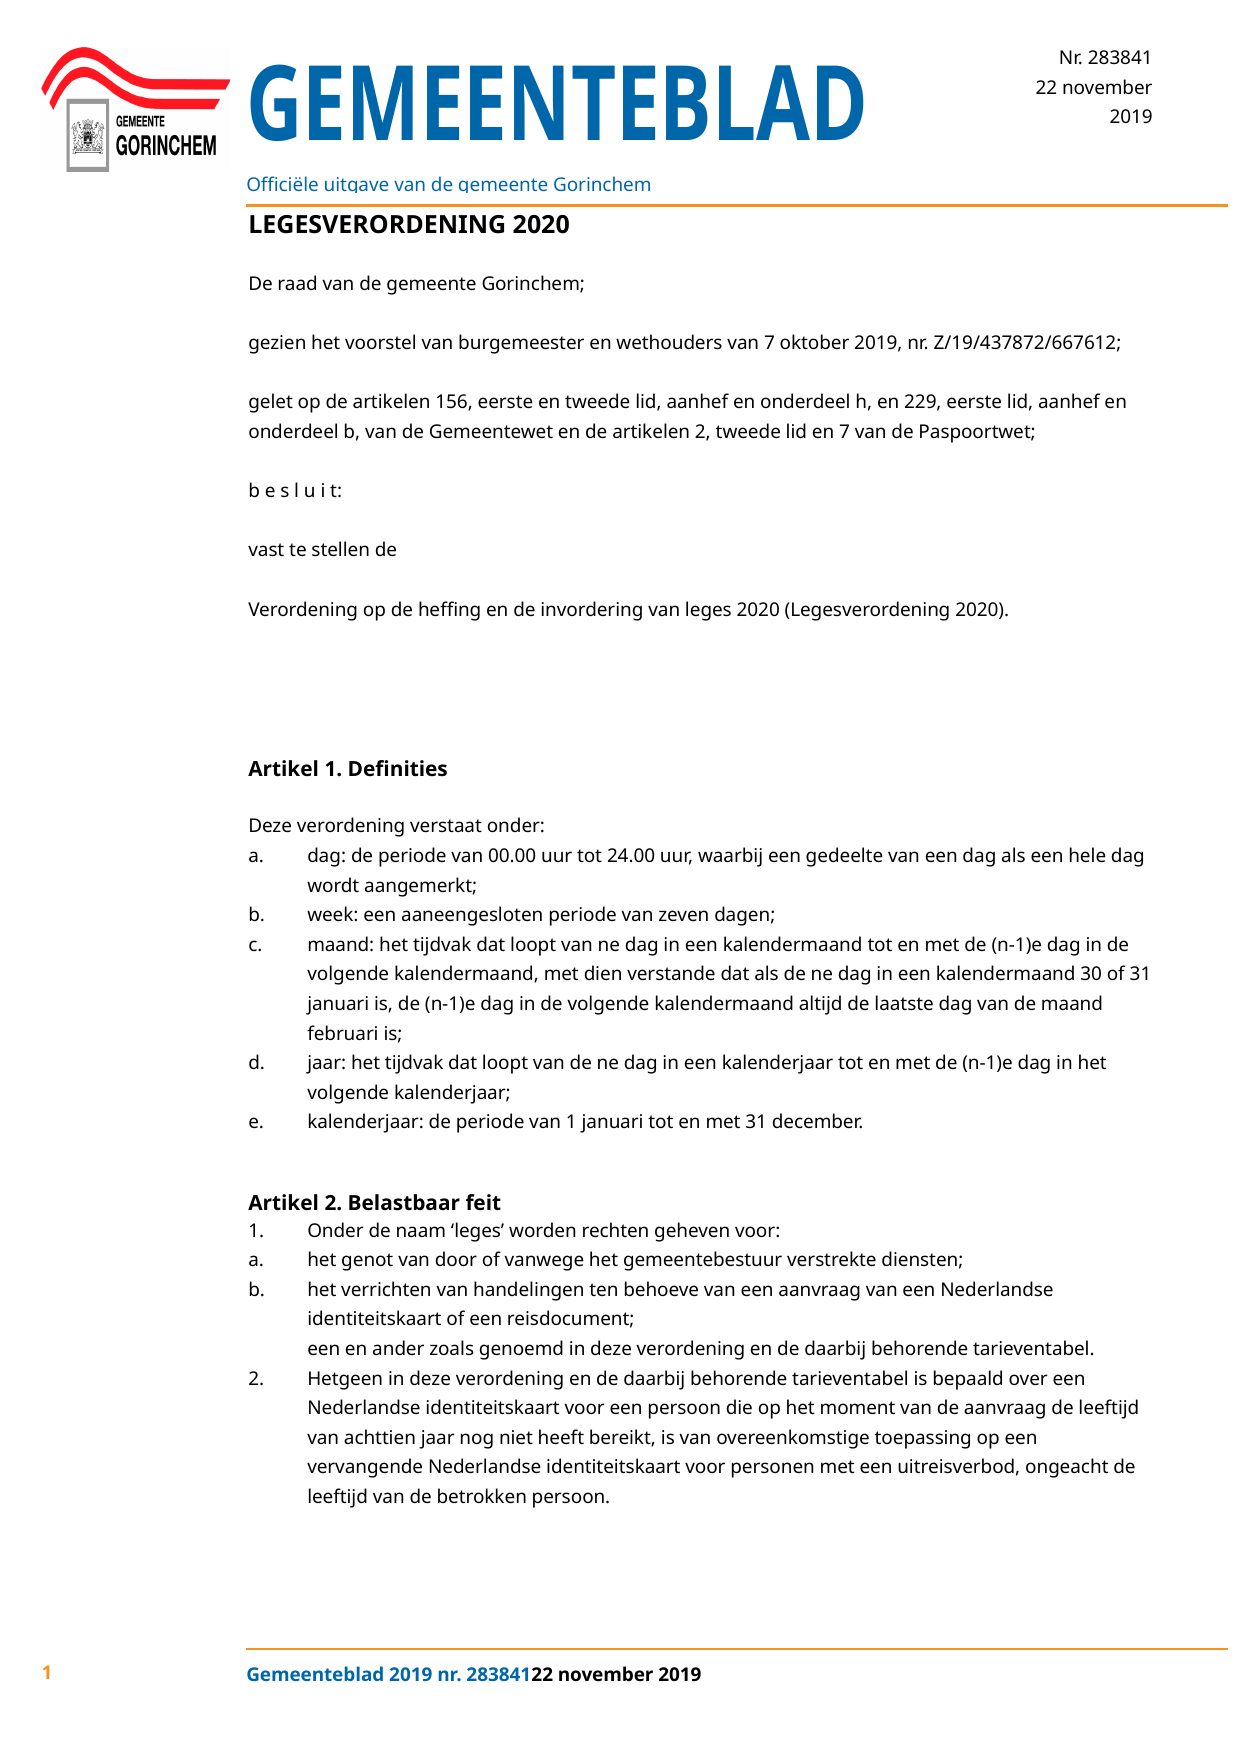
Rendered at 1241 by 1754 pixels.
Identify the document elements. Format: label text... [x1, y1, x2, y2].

list het genot van door of vanwege het gemeentebestuur verstrekte diensten; [248, 1246, 1152, 1272]
list een en ander zoals genoemd in deze verordening en de daarbij behorende tarieventabel. [248, 1335, 1152, 1361]
text LEGESVERORDENING 2020 [248, 207, 1152, 241]
list het verrichten van handelingen ten behoeve van een aanvraag van een Nederlandse identiteitskaart of een reisdocument; [248, 1276, 1152, 1331]
list dag: de periode van 00.00 uur tot 24.00 uur, waarbij een gedeelte van een dag als een hele dag wordt aangemerkt; [248, 842, 1152, 897]
text Deze verordening verstaat onder: [248, 813, 1152, 838]
text gelet op de artikelen 156, eerste en tweede lid, aanhef en onderdeel h, en 229, eerste lid, aanhef en onderdeel b, van de Gemeentewet en de artikelen 2, tweede lid en 7 van de Paspoortwet; [248, 389, 1152, 444]
list Hetgeen in deze verordening en de daarbij behorende tarieventabel is bepaald over een Nederlandse identiteitskaart voor een persoon die op het moment van de aanvraag de leeftijd van achttien jaar nog niet heeft bereikt, is van overeenkomstige toepassing op een vervangende Nederlandse identiteitskaart voor personen met een uitreisverbod, ongeacht de leeftijd van de betrokken persoon. [248, 1365, 1152, 1509]
list maand: het tijdvak dat loopt van ne dag in een kalendermaand tot en met de (n-1)e dag in de volgende kalendermaand, met dien verstande dat als de ne dag in een kalendermaand 30 of 31 januari is, de (n-1)e dag in de volgende kalendermaand altijd de laatste dag van de maand februari is; [248, 931, 1152, 1045]
list Onder de naam ‘leges’ worden rechten geheven voor: [248, 1217, 1152, 1243]
text vast te stellen de [248, 537, 1152, 562]
text Verordening op de heffing en de invordering van leges 2020 (Legesverordening 2020). [248, 596, 1152, 621]
text Artikel 1. Definities [248, 754, 1152, 783]
picture [41, 47, 231, 172]
text b e s l u i t: [248, 477, 1152, 503]
list kalenderjaar: de periode van 1 januari tot en met 31 december. [248, 1108, 1152, 1134]
text gezien het voorstel van burgemeester en wethouders van 7 oktober 2019, nr. Z/19/437872/667612; [248, 329, 1152, 355]
text Artikel 2. Belastbaar feit [248, 1188, 1152, 1217]
list week: een aaneengesloten periode van zeven dagen; [248, 901, 1152, 927]
text De raad van de gemeente Gorinchem; [248, 270, 1152, 296]
list jaar: het tijdvak dat loopt van de ne dag in een kalenderjaar tot en met de (n-1)e dag in het volgende kalenderjaar; [248, 1049, 1152, 1104]
